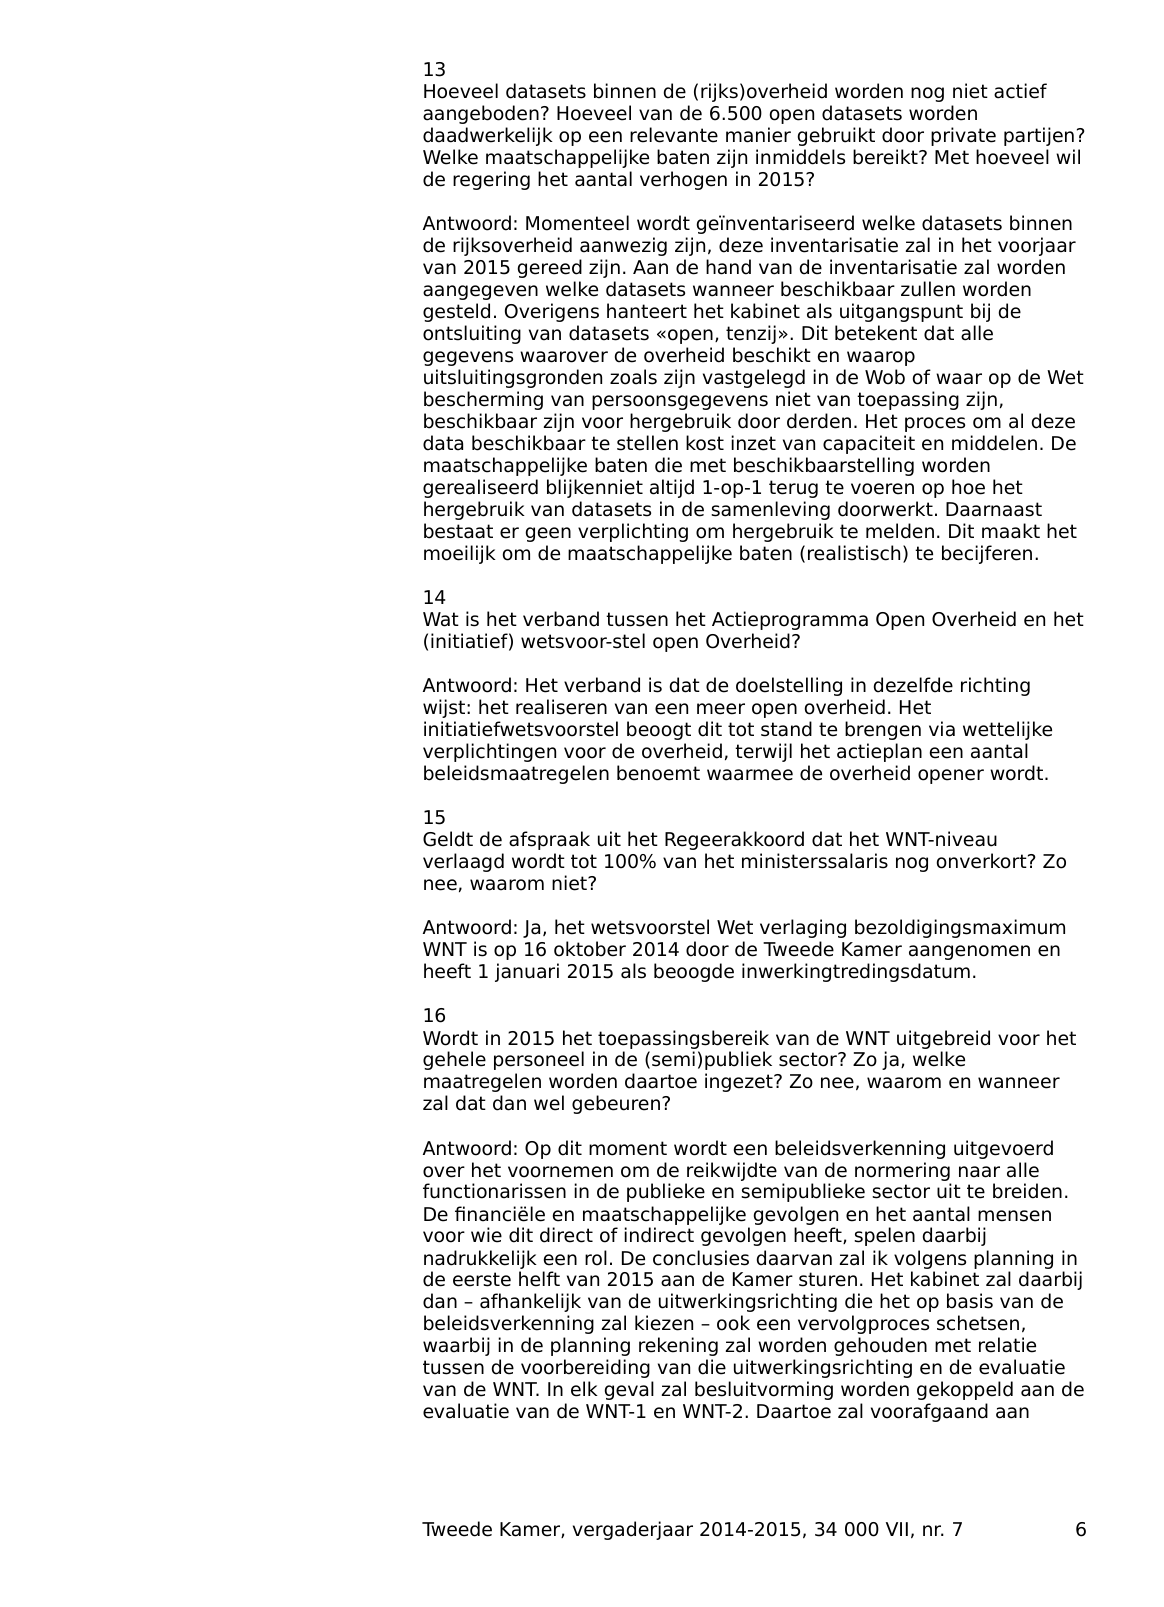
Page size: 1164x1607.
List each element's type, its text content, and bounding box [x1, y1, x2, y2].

text Antwoord: Ja, het wetsvoorstel Wet verlaging bezoldigingsmaximum WNT is op 16 oktober 2014 door de Tweede Kamer aangenomen en heeft 1 januari 2015 als beoogde inwerkingtredingsdatum. [422, 917, 1087, 983]
text Wordt in 2015 het toepassingsbereik van de WNT uitgebreid voor het gehele personeel in de (semi)publiek sector? Zo ja, welke maatregelen worden daartoe ingezet? Zo nee, waarom en wanneer zal dat dan wel gebeuren? [422, 1027, 1087, 1115]
text Hoeveel datasets binnen de (rijks)overheid worden nog niet actief aangeboden? Hoeveel van de 6.500 open datasets worden daadwerkelijk op een relevante manier gebruikt door private partijen? Welke maatschappelijke baten zijn inmiddels bereikt? Met hoeveel wil de regering het aantal verhogen in 2015? [422, 81, 1087, 191]
text 16 [422, 1005, 1087, 1027]
text Wat is het verband tussen het Actieprogramma Open Overheid en het (initiatief) wetsvoor-stel open Overheid? [422, 609, 1087, 653]
text Geldt de afspraak uit het Regeerakkoord dat het WNT-niveau verlaagd wordt tot 100% van het ministerssalaris nog onverkort? Zo nee, waarom niet? [422, 829, 1087, 895]
text 13 [422, 59, 1087, 81]
text Antwoord: Het verband is dat de doelstelling in dezelfde richting wijst: het realiseren van een meer open overheid. Het initiatiefwetsvoorstel beoogt dit tot stand te brengen via wettelijke verplichtingen voor de overheid, terwijl het actieplan een aantal beleidsmaatregelen benoemt waarmee de overheid opener wordt. [422, 675, 1087, 785]
text 14 [422, 587, 1087, 609]
text Antwoord: Momenteel wordt geïnventariseerd welke datasets binnen de rijksoverheid aanwezig zijn, deze inventarisatie zal in het voorjaar van 2015 gereed zijn. Aan de hand van de inventarisatie zal worden aangegeven welke datasets wanneer beschikbaar zullen worden gesteld. Overigens hanteert het kabinet als uitgangspunt bij de ontsluiting van datasets «open, tenzij». Dit betekent dat alle gegevens waarover de overheid beschikt en waarop uitsluitingsgronden zoals zijn vastgelegd in de Wob of waar op de Wet bescherming van persoonsgegevens niet van toepassing zijn, beschikbaar zijn voor hergebruik door derden. Het proces om al deze data beschikbaar te stellen kost inzet van capaciteit en middelen. De maatschappelijke baten die met beschikbaarstelling worden gerealiseerd blijkenniet altijd 1-op-1 terug te voeren op hoe het hergebruik van datasets in de samenleving doorwerkt. Daarnaast bestaat er geen verplichting om hergebruik te melden. Dit maakt het moeilijk om de maatschappelijke baten (realistisch) te becijferen. [422, 213, 1087, 565]
text Antwoord: Op dit moment wordt een beleidsverkenning uitgevoerd over het voornemen om de reikwijdte van de normering naar alle functionarissen in de publieke en semipublieke sector uit te breiden. De financiële en maatschappelijke gevolgen en het aantal mensen voor wie dit direct of indirect gevolgen heeft, spelen daarbij nadrukkelijk een rol. De conclusies daarvan zal ik volgens planning in de eerste helft van 2015 aan de Kamer sturen. Het kabinet zal daarbij dan – afhankelijk van de uitwerkingsrichting die het op basis van de beleidsverkenning zal kiezen – ook een vervolgproces schetsen, waarbij in de planning rekening zal worden gehouden met relatie tussen de voorbereiding van die uitwerkingsrichting en de evaluatie van de WNT. In elk geval zal besluitvorming worden gekoppeld aan de evaluatie van de WNT-1 en WNT-2. Daartoe zal voorafgaand aan [422, 1137, 1087, 1423]
text 15 [422, 807, 1087, 829]
